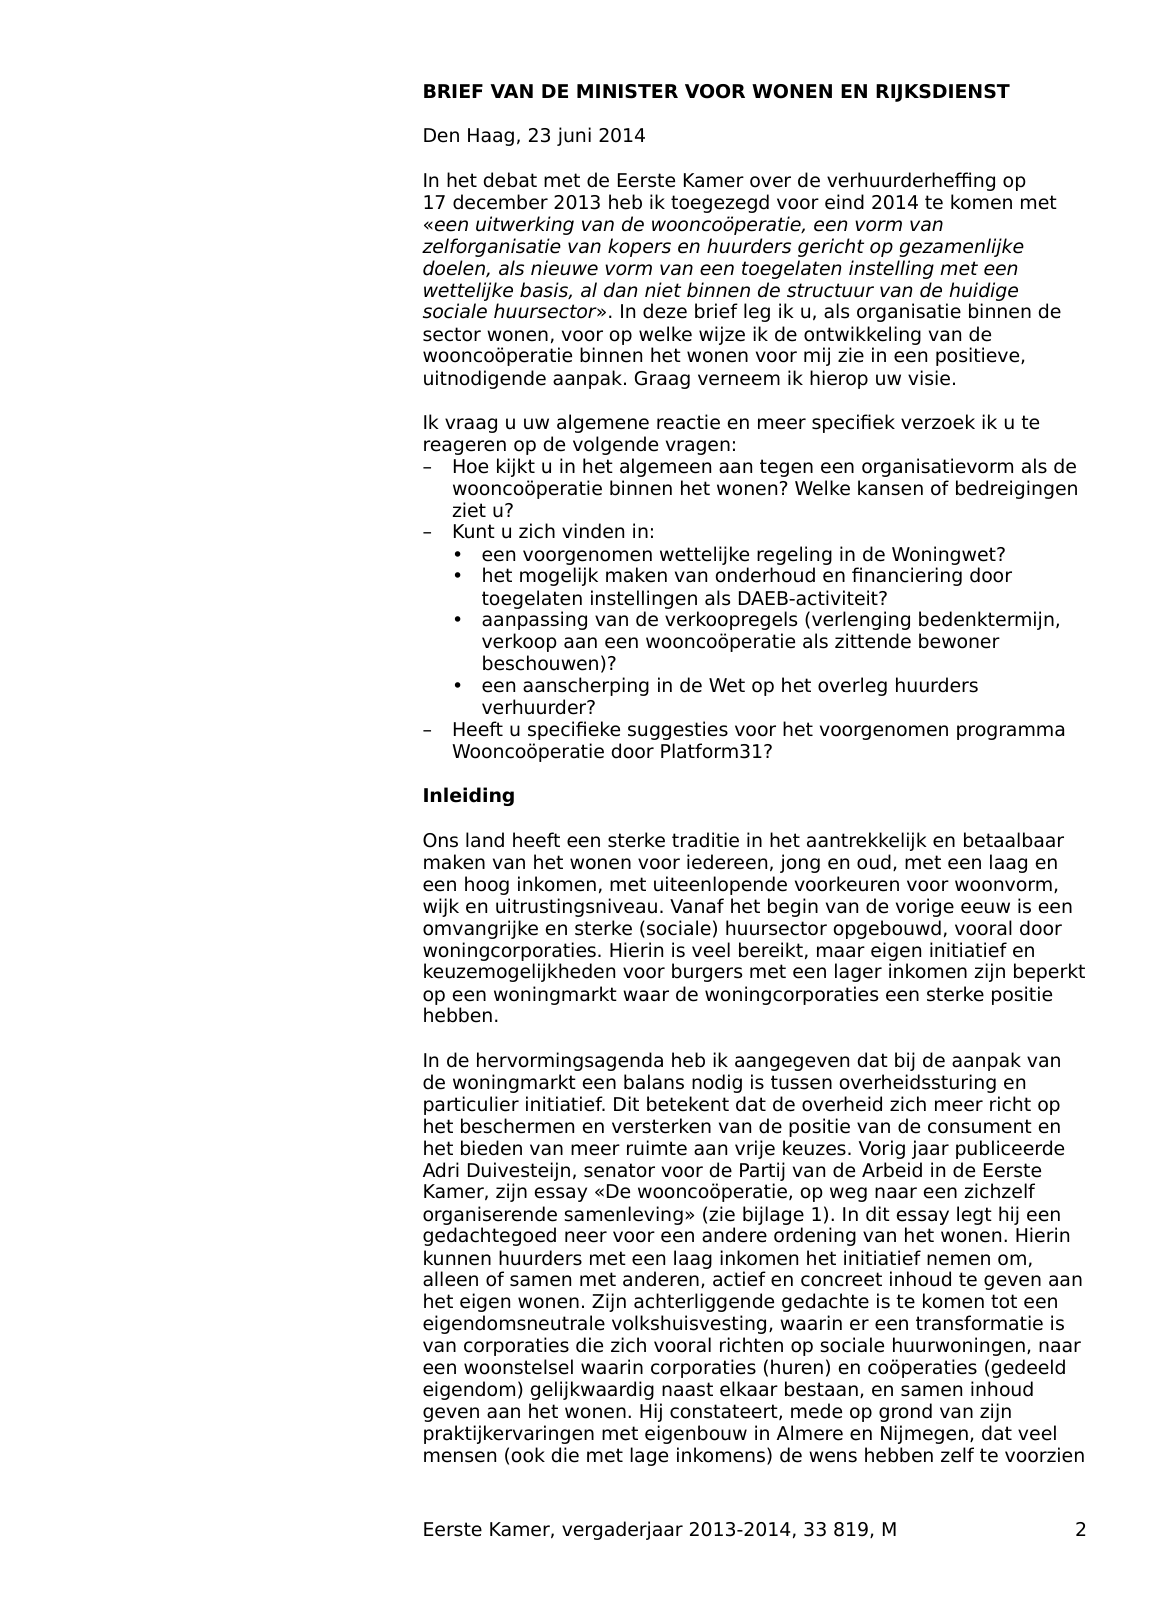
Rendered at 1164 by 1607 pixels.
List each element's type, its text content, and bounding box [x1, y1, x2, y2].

text Ik vraag u uw algemene reactie en meer specifiek verzoek ik u te reageren op de volgende vragen: [422, 412, 1087, 456]
text • een voorgenomen wettelijke regeling in de Woningwet? [452, 543, 1087, 565]
text – Kunt u zich vinden in: [422, 521, 1087, 543]
subtitle Inleiding [422, 785, 1087, 807]
text In het debat met de Eerste Kamer over de verhuurderheffing op 17 december 2013 heb ik toegezegd voor eind 2014 te komen met «een uitwerking van de wooncoöperatie, een vorm van zelforganisatie van kopers en huurders gericht op gezamenlijke doelen, als nieuwe vorm van een toegelaten instelling met een wettelijke basis, al dan niet binnen de structuur van de huidige sociale huursector». In deze brief leg ik u, als organisatie binnen de sector wonen, voor op welke wijze ik de ontwikkeling van de wooncoöperatie binnen het wonen voor mij zie in een positieve, uitnodigende aanpak. Graag verneem ik hierop uw visie. [422, 169, 1087, 389]
text • een aanscherping in de Wet op het overleg huurders verhuurder? [452, 675, 1087, 719]
subtitle BRIEF VAN DE MINISTER VOOR WONEN EN RIJKSDIENST [422, 81, 1087, 103]
text • aanpassing van de verkoopregels (verlenging bedenktermijn, verkoop aan een wooncoöperatie als zittende bewoner beschouwen)? [452, 609, 1087, 675]
text – Hoe kijkt u in het algemeen aan tegen een organisatievorm als de wooncoöperatie binnen het wonen? Welke kansen of bedreigingen ziet u? [422, 456, 1087, 521]
text Den Haag, 23 juni 2014 [422, 125, 1087, 147]
text In de hervormingsagenda heb ik aangegeven dat bij de aanpak van de woningmarkt een balans nodig is tussen overheidssturing en particulier initiatief. Dit betekent dat de overheid zich meer richt op het beschermen en versterken van de positie van de consument en het bieden van meer ruimte aan vrije keuzes. Vorig jaar publiceerde Adri Duivesteijn, senator voor de Partij van de Arbeid in de Eerste Kamer, zijn essay «De wooncoöperatie, op weg naar een zichzelf organiserende samenleving» (zie bijlage 1). In dit essay legt hij een gedachtegoed neer voor een andere ordening van het wonen. Hierin kunnen huurders met een laag inkomen het initiatief nemen om, alleen of samen met anderen, actief en concreet inhoud te geven aan het eigen wonen. Zijn achterliggende gedachte is te komen tot een eigendomsneutrale volkshuisvesting, waarin er een transformatie is van corporaties die zich vooral richten op sociale huurwoningen, naar een woonstelsel waarin corporaties (huren) en coöperaties (gedeeld eigendom) gelijkwaardig naast elkaar bestaan, en samen inhoud geven aan het wonen. Hij constateert, mede op grond van zijn praktijkervaringen met eigenbouw in Almere en Nijmegen, dat veel mensen (ook die met lage inkomens) de wens hebben zelf te voorzien [422, 1049, 1087, 1467]
text – Heeft u specifieke suggesties voor het voorgenomen programma Wooncoöperatie door Platform31? [422, 719, 1087, 763]
text Ons land heeft een sterke traditie in het aantrekkelijk en betaalbaar maken van het wonen voor iedereen, jong en oud, met een laag en een hoog inkomen, met uiteenlopende voorkeuren voor woonvorm, wijk en uitrustingsniveau. Vanaf het begin van de vorige eeuw is een omvangrijke en sterke (sociale) huursector opgebouwd, vooral door woningcorporaties. Hierin is veel bereikt, maar eigen initiatief en keuzemogelijkheden voor burgers met een lager inkomen zijn beperkt op een woningmarkt waar de woningcorporaties een sterke positie hebben. [422, 829, 1087, 1027]
text • het mogelijk maken van onderhoud en financiering door toegelaten instellingen als DAEB-activiteit? [452, 565, 1087, 609]
